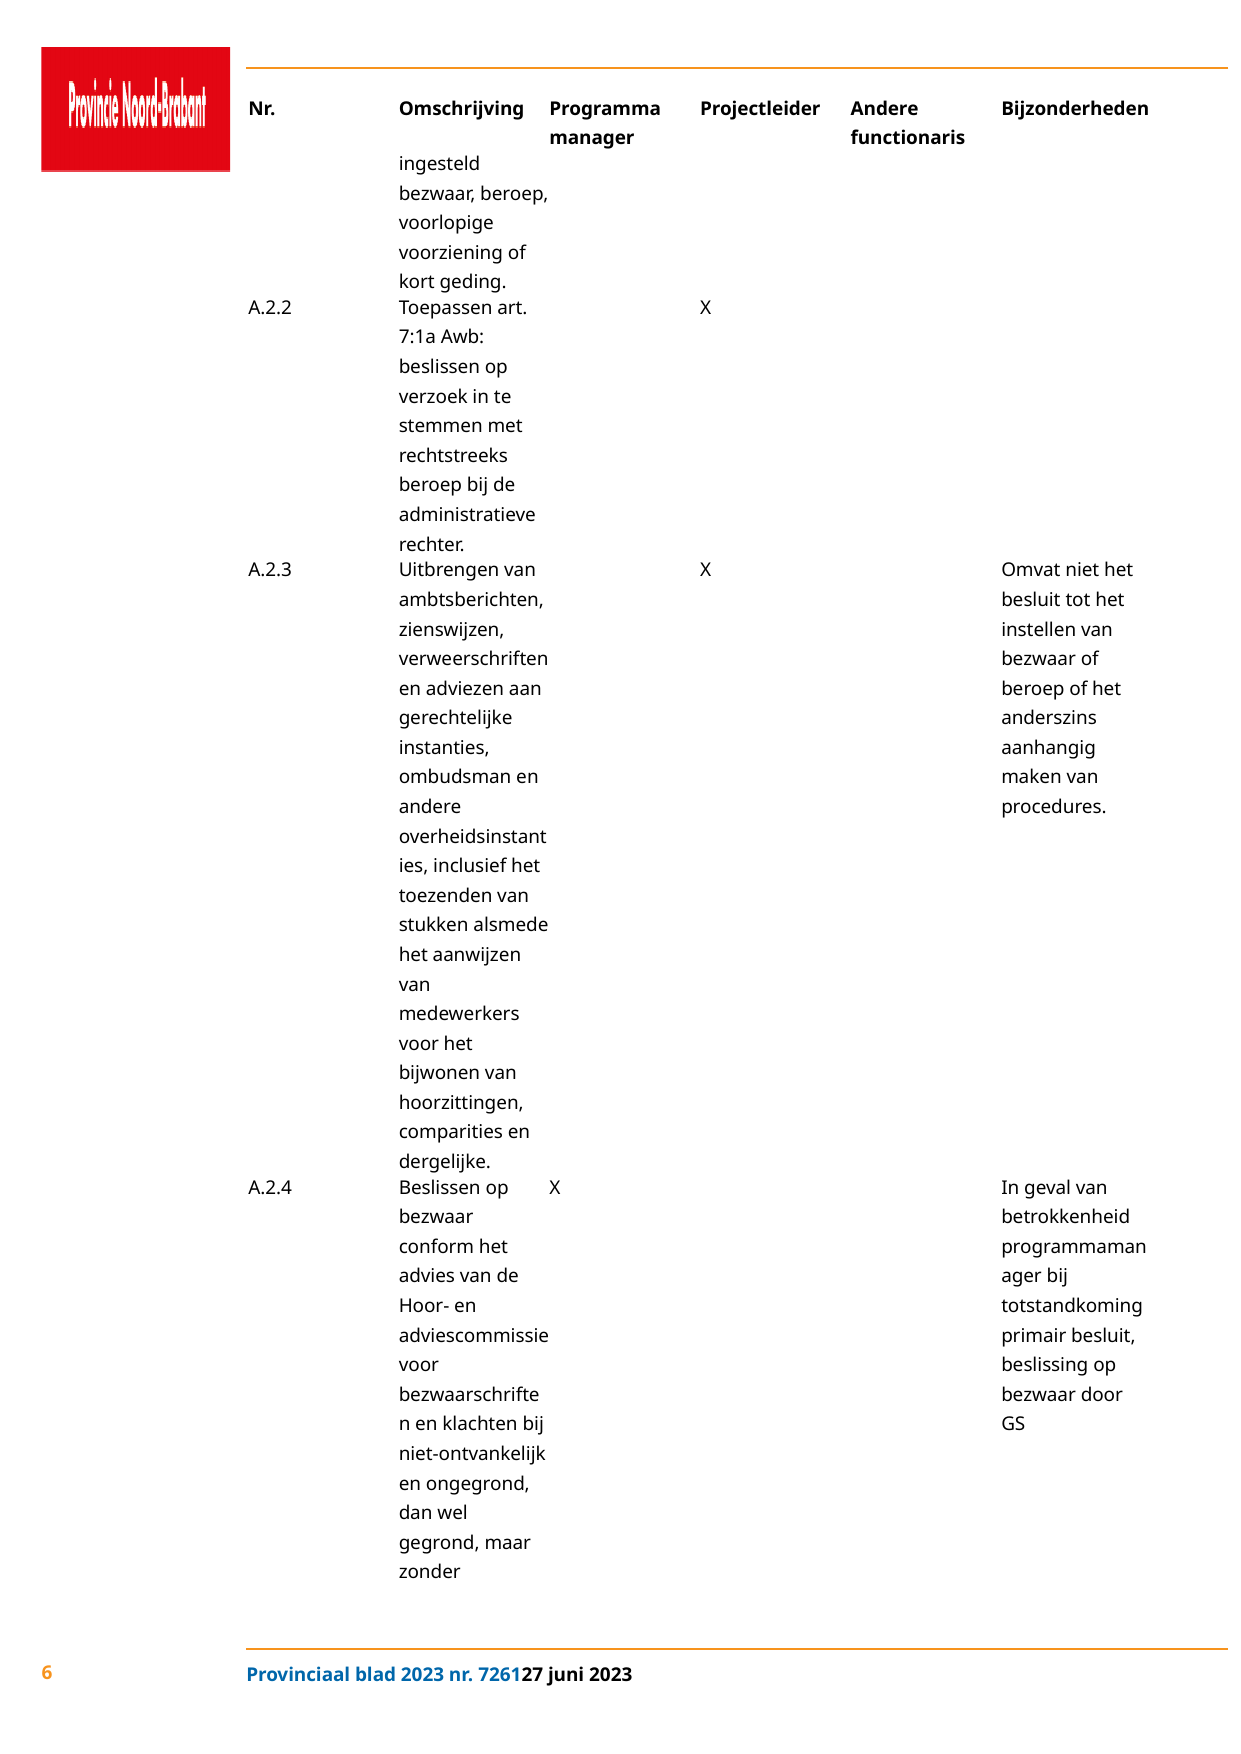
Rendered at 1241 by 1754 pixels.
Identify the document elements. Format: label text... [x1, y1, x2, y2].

table_cell X [700, 294, 850, 557]
table_cell [700, 1174, 850, 1584]
table_cell [549, 150, 700, 294]
table_header Omschrijving [399, 95, 549, 150]
table_cell In geval van betrokkenheid programmamanager bij totstandkoming primair besluit, beslissing op bezwaar door GS [1001, 1174, 1152, 1584]
table_cell [1001, 150, 1152, 294]
table_cell A.2.3 [248, 557, 398, 1174]
table_cell X [549, 1174, 700, 1584]
table_header Projectleider [700, 95, 850, 150]
table_cell [549, 557, 700, 1174]
table_cell Toepassen art. 7:1a Awb: beslissen op verzoek in te stemmen met rechtstreeks beroep bij de administratieve rechter. [399, 294, 549, 557]
table_header Andere functionaris [850, 95, 1001, 150]
table_cell X [700, 557, 850, 1174]
table_cell [700, 150, 850, 294]
table_cell [850, 294, 1001, 557]
table_cell [1001, 294, 1152, 557]
table_header Nr. [248, 95, 398, 150]
table_cell Beslissen op bezwaar conform het advies van de Hoor- en adviescommissie voor bezwaarschriften en klachten bij niet-ontvankelijk en ongegrond, dan wel gegrond, maar zonder [399, 1174, 549, 1584]
table_cell [850, 150, 1001, 294]
table_cell [850, 557, 1001, 1174]
table_cell Uitbrengen van ambtsberichten, zienswijzen, verweerschriften en adviezen aan gerechtelijke instanties, ombudsman en andere overheidsinstanties, inclusief het toezenden van stukken alsmede het aanwijzen van medewerkers voor het bijwonen van hoorzittingen, comparities en dergelijke. [399, 557, 549, 1174]
table_cell Omvat niet het besluit tot het instellen van bezwaar of beroep of het anderszins aanhangig maken van procedures. [1001, 557, 1152, 1174]
table_cell ingesteld bezwaar, beroep, voorlopige voorziening of kort geding. [399, 150, 549, 294]
table_header Programma manager [549, 95, 700, 150]
table_cell [850, 1174, 1001, 1584]
picture [41, 47, 231, 172]
table_cell A.2.2 [248, 294, 398, 557]
table_header Bijzonderheden [1001, 95, 1152, 150]
table_cell A.2.4 [248, 1174, 398, 1584]
table_cell [248, 150, 398, 294]
table_cell [549, 294, 700, 557]
